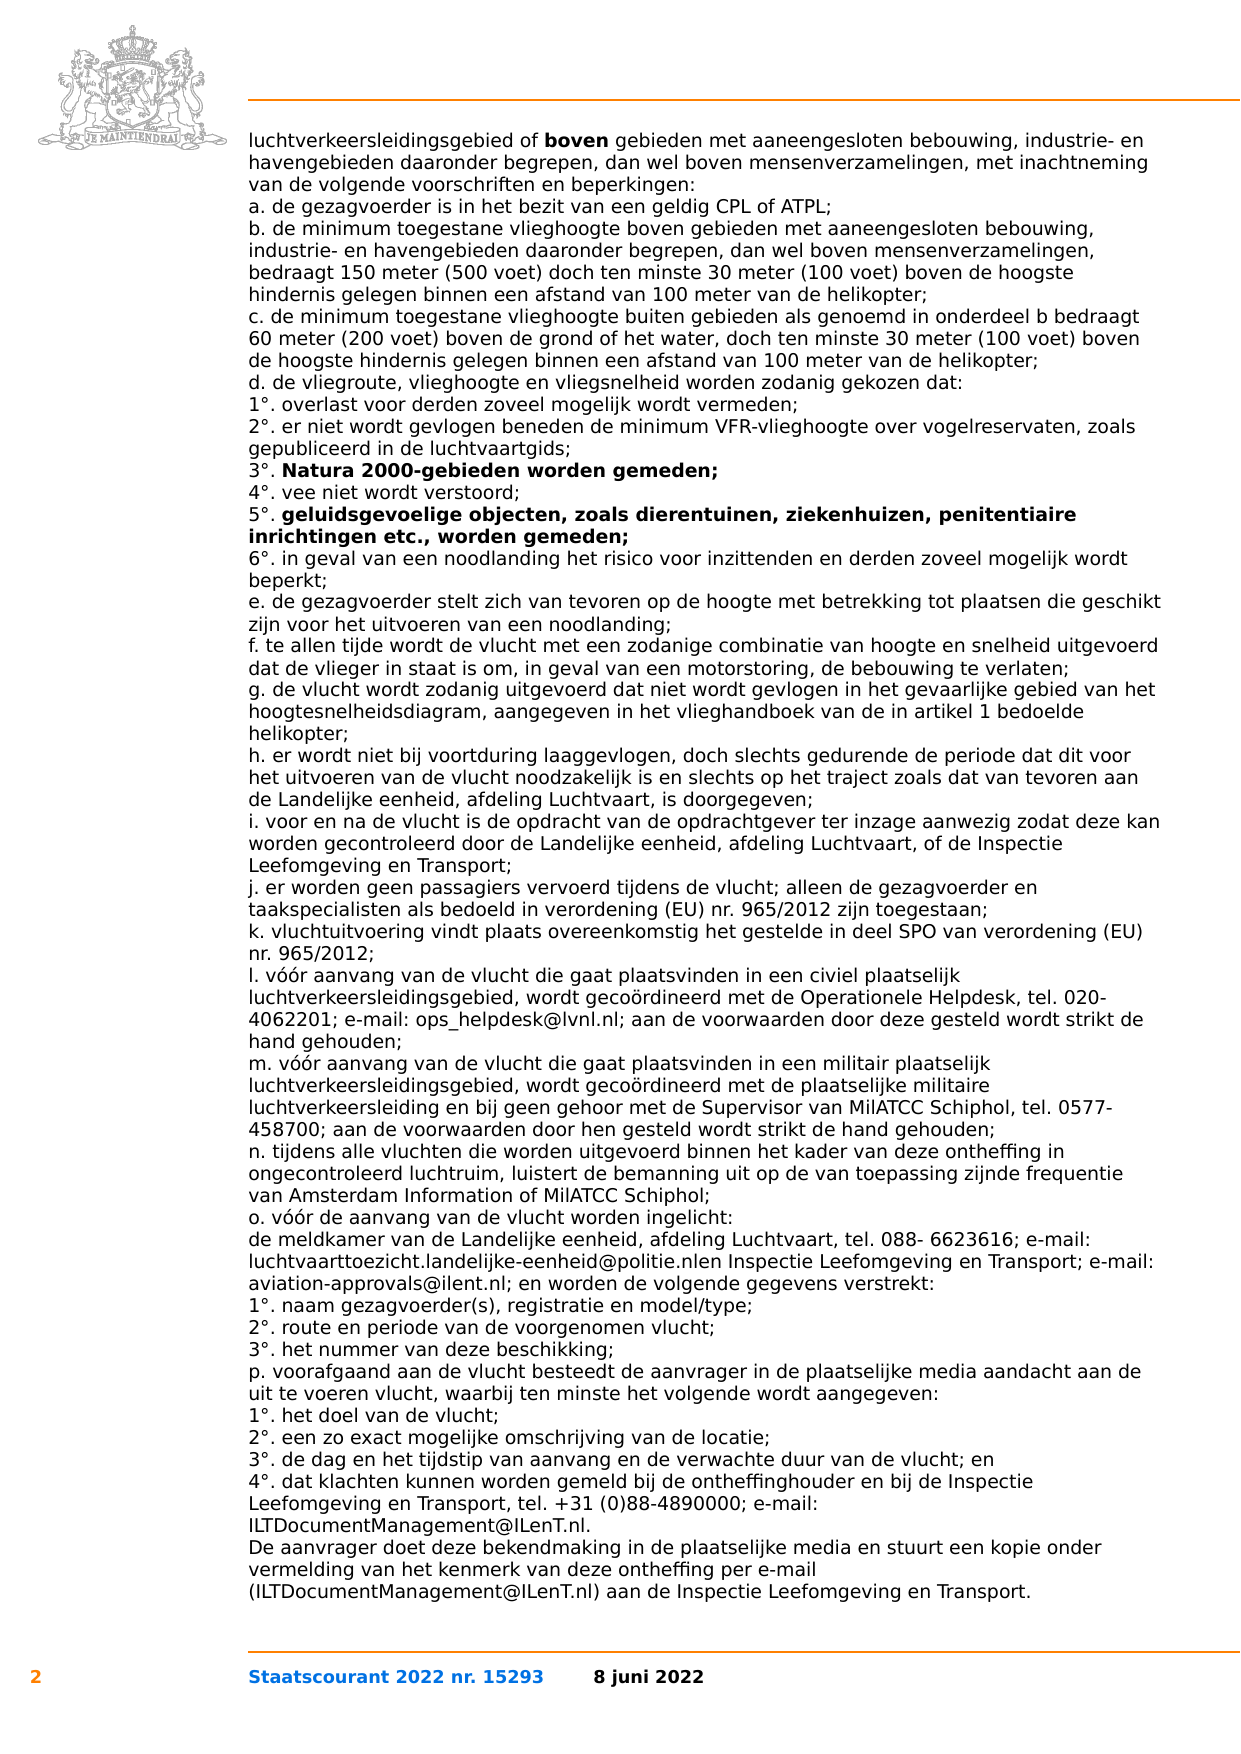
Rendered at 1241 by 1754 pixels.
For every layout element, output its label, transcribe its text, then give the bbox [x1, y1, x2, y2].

text 3°. de dag en het tijdstip van aanvang en de verwachte duur van de vlucht; en [248, 1449, 1163, 1471]
text luchtverkeersleidingsgebied of boven gebieden met aaneengesloten bebouwing, industrie- en havengebieden daaronder begrepen, dan wel boven mensenverzamelingen, met inachtneming van de volgende voorschriften en beperkingen: [248, 130, 1163, 196]
text n. tijdens alle vluchten die worden uitgevoerd binnen het kader van deze ontheffing in ongecontroleerd luchtruim, luistert de bemanning uit op de van toepassing zijnde frequentie van Amsterdam Information of MilATCC Schiphol; [248, 1141, 1163, 1207]
text h. er wordt niet bij voortduring laaggevlogen, doch slechts gedurende de periode dat dit voor het uitvoeren van de vlucht noodzakelijk is en slechts op het traject zoals dat van tevoren aan de Landelijke eenheid, afdeling Luchtvaart, is doorgegeven; [248, 745, 1163, 811]
text j. er worden geen passagiers vervoerd tijdens de vlucht; alleen de gezagvoerder en taakspecialisten als bedoeld in verordening (EU) nr. 965/2012 zijn toegestaan; [248, 877, 1163, 921]
text e. de gezagvoerder stelt zich van tevoren op de hoogte met betrekking tot plaatsen die geschikt zijn voor het uitvoeren van een noodlanding; [248, 591, 1163, 635]
text 1°. overlast voor derden zoveel mogelijk wordt vermeden; [248, 394, 1163, 416]
picture [38, 25, 227, 150]
text a. de gezagvoerder is in het bezit van een geldig CPL of ATPL; [248, 196, 1163, 218]
text m. vóór aanvang van de vlucht die gaat plaatsvinden in een militair plaatselijk luchtverkeersleidingsgebied, wordt gecoördineerd met de plaatselijke militaire luchtverkeersleiding en bij geen gehoor met de Supervisor van MilATCC Schiphol, tel. 0577-458700; aan de voorwaarden door hen gesteld wordt strikt de hand gehouden; [248, 1053, 1163, 1141]
text o. vóór de aanvang van de vlucht worden ingelicht: [248, 1207, 1163, 1229]
text b. de minimum toegestane vlieghoogte boven gebieden met aaneengesloten bebouwing, industrie- en havengebieden daaronder begrepen, dan wel boven mensenverzamelingen, bedraagt 150 meter (500 voet) doch ten minste 30 meter (100 voet) boven de hoogste hindernis gelegen binnen een afstand van 100 meter van de helikopter; [248, 218, 1163, 306]
text d. de vliegroute, vlieghoogte en vliegsnelheid worden zodanig gekozen dat: [248, 372, 1163, 394]
text De aanvrager doet deze bekendmaking in de plaatselijke media en stuurt een kopie onder vermelding van het kenmerk van deze ontheffing per e-mail (ILTDocumentManagement@ILenT.nl) aan de Inspectie Leefomgeving en Transport. [248, 1537, 1163, 1602]
text c. de minimum toegestane vlieghoogte buiten gebieden als genoemd in onderdeel b bedraagt 60 meter (200 voet) boven de grond of het water, doch ten minste 30 meter (100 voet) boven de hoogste hindernis gelegen binnen een afstand van 100 meter van de helikopter; [248, 306, 1163, 372]
text 4°. dat klachten kunnen worden gemeld bij de ontheffinghouder en bij de Inspectie Leefomgeving en Transport, tel. +31 (0)88-4890000; e-mail: ILTDocumentManagement@ILenT.nl. [248, 1471, 1163, 1537]
text 3°. het nummer van deze beschikking; [248, 1339, 1163, 1361]
text f. te allen tijde wordt de vlucht met een zodanige combinatie van hoogte en snelheid uitgevoerd dat de vlieger in staat is om, in geval van een motorstoring, de bebouwing te verlaten; [248, 635, 1163, 679]
text i. voor en na de vlucht is de opdracht van de opdrachtgever ter inzage aanwezig zodat deze kan worden gecontroleerd door de Landelijke eenheid, afdeling Luchtvaart, of de Inspectie Leefomgeving en Transport; [248, 811, 1163, 877]
text 1°. het doel van de vlucht; [248, 1405, 1163, 1427]
text 5°. geluidsgevoelige objecten, zoals dierentuinen, ziekenhuizen, penitentiaire inrichtingen etc., worden gemeden; [248, 503, 1163, 547]
text 3°. Natura 2000-gebieden worden gemeden; [248, 459, 1163, 482]
text g. de vlucht wordt zodanig uitgevoerd dat niet wordt gevlogen in het gevaarlijke gebied van het hoogtesnelheidsdiagram, aangegeven in het vlieghandboek van de in artikel 1 bedoelde helikopter; [248, 679, 1163, 745]
text 2°. een zo exact mogelijke omschrijving van de locatie; [248, 1427, 1163, 1449]
text 2°. route en periode van de voorgenomen vlucht; [248, 1317, 1163, 1339]
text 1°. naam gezagvoerder(s), registratie en model/type; [248, 1295, 1163, 1317]
text l. vóór aanvang van de vlucht die gaat plaatsvinden in een civiel plaatselijk luchtverkeersleidingsgebied, wordt gecoördineerd met de Operationele Helpdesk, tel. 020-4062201; e-mail: ops_helpdesk@lvnl.nl; aan de voorwaarden door deze gesteld wordt strikt de hand gehouden; [248, 965, 1163, 1053]
text k. vluchtuitvoering vindt plaats overeenkomstig het gestelde in deel SPO van verordening (EU) nr. 965/2012; [248, 921, 1163, 965]
text de meldkamer van de Landelijke eenheid, afdeling Luchtvaart, tel. 088- 6623616; e-mail: luchtvaarttoezicht.landelijke-eenheid@politie.nlen Inspectie Leefomgeving en Transport; e-mail: aviation-approvals@ilent.nl; en worden de volgende gegevens verstrekt: [248, 1229, 1163, 1295]
text p. voorafgaand aan de vlucht besteedt de aanvrager in de plaatselijke media aandacht aan de uit te voeren vlucht, waarbij ten minste het volgende wordt aangegeven: [248, 1361, 1163, 1405]
text 4°. vee niet wordt verstoord; [248, 482, 1163, 503]
text 2°. er niet wordt gevlogen beneden de minimum VFR-vlieghoogte over vogelreservaten, zoals gepubliceerd in de luchtvaartgids; [248, 416, 1163, 459]
text 6°. in geval van een noodlanding het risico voor inzittenden en derden zoveel mogelijk wordt beperkt; [248, 547, 1163, 591]
